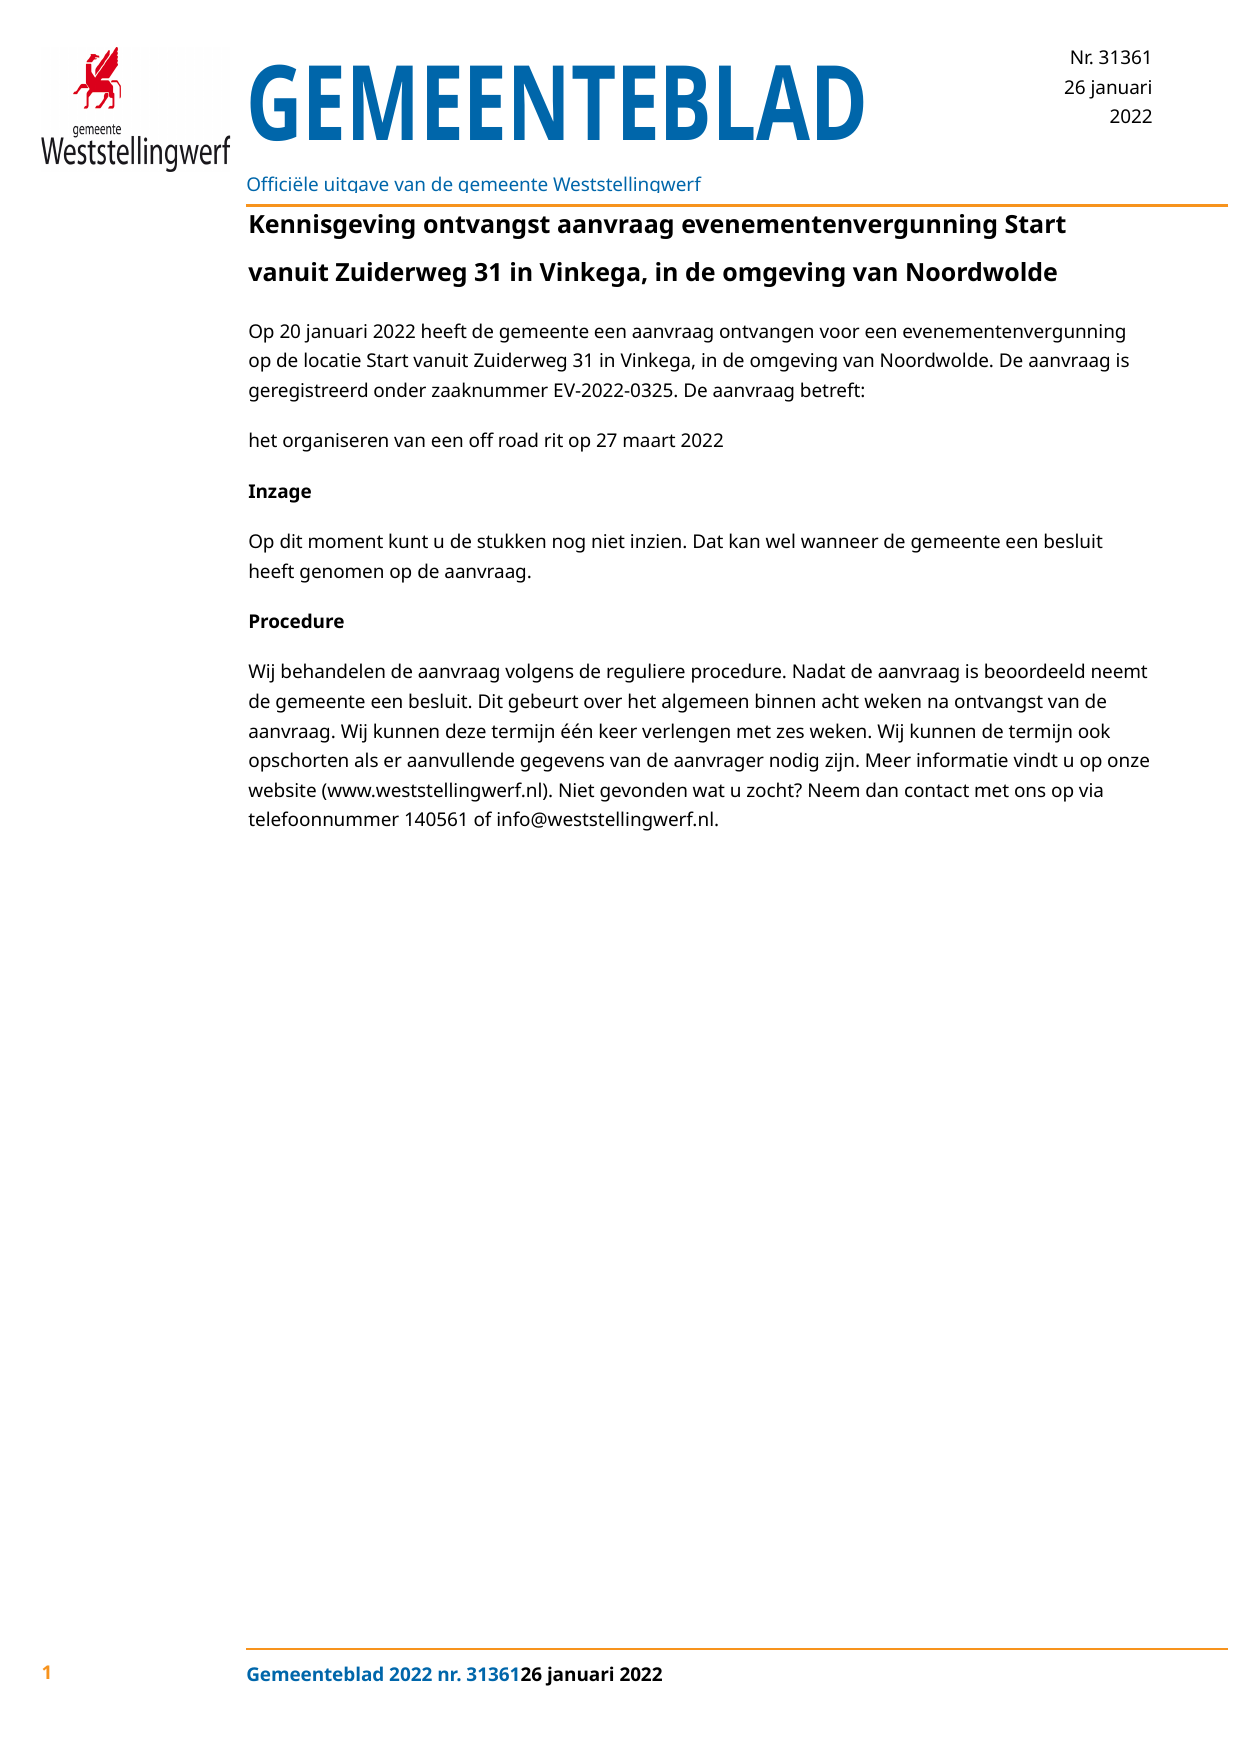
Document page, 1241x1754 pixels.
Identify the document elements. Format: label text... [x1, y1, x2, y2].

text Inzage [248, 478, 1152, 504]
text Wij behandelen de aanvraag volgens de reguliere procedure. Nadat de aanvraag is beoordeeld neemt de gemeente een besluit. Dit gebeurt over het algemeen binnen acht weken na ontvangst van de aanvraag. Wij kunnen deze termijn één keer verlengen met zes weken. Wij kunnen de termijn ook opschorten als er aanvullende gegevens van de aanvrager nodig zijn. Meer informatie vindt u op onze website (www.weststellingwerf.nl). Niet gevonden wat u zocht? Neem dan contact met ons op via telefoonnummer 140561 of info@weststellingwerf.nl. [248, 659, 1152, 832]
text Op 20 januari 2022 heeft de gemeente een aanvraag ontvangen voor een evenementenvergunning op de locatie Start vanuit Zuiderweg 31 in Vinkega, in de omgeving van Noordwolde. De aanvraag is geregistreerd onder zaaknummer EV-2022-0325. De aanvraag betreft: [248, 318, 1152, 403]
picture [41, 47, 231, 172]
text Op dit moment kunt u de stukken nog niet inzien. Dat kan wel wanneer de gemeente een besluit heeft genomen op de aanvraag. [248, 528, 1152, 584]
text het organiseren van een off road rit op 27 maart 2022 [248, 427, 1152, 453]
text Kennisgeving ontvangst aanvraag evenementenvergunning Start vanuit Zuiderweg 31 in Vinkega, in de omgeving van Noordwolde [248, 207, 1152, 288]
text Procedure [248, 608, 1152, 634]
